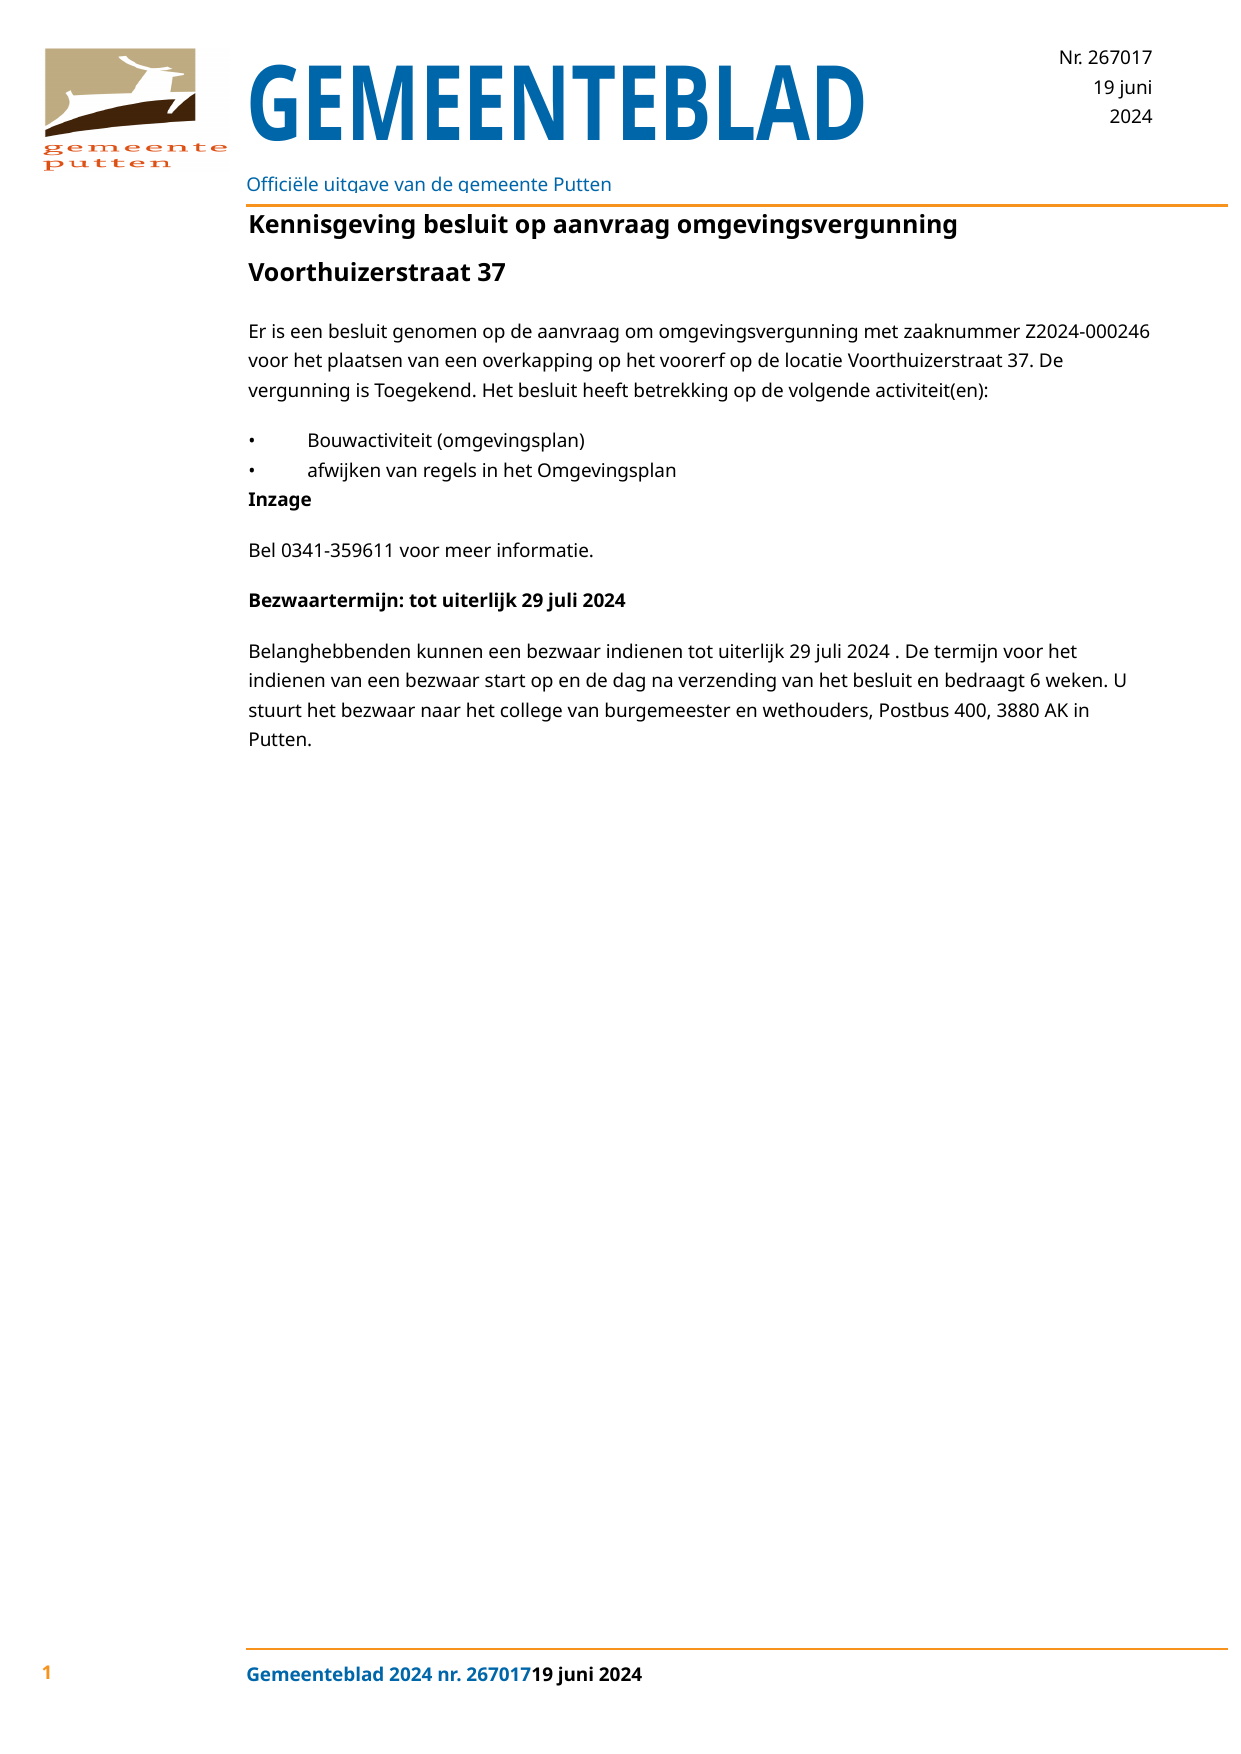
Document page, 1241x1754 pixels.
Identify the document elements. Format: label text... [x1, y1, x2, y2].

text Bezwaartermijn: tot uiterlijk 29 juli 2024 [248, 587, 1152, 613]
text Er is een besluit genomen op de aanvraag om omgevingsvergunning met zaaknummer Z2024-000246 voor het plaatsen van een overkapping op het voorerf op de locatie Voorthuizerstraat 37. De vergunning is Toegekend. Het besluit heeft betrekking op de volgende activiteit(en): [248, 318, 1152, 403]
text Bel 0341-359611 voor meer informatie. [248, 537, 1152, 563]
list Bouwactiviteit (omgevingsplan) [248, 427, 1152, 453]
text Kennisgeving besluit op aanvraag omgevingsvergunning Voorthuizerstraat 37 [248, 207, 1152, 288]
text Inzage [248, 487, 1152, 512]
list afwijken van regels in het Omgevingsplan [248, 457, 1152, 483]
text Belanghebbenden kunnen een bezwaar indienen tot uiterlijk 29 juli 2024 . De termijn voor het indienen van een bezwaar start op en de dag na verzending van het besluit en bedraagt 6 weken. U stuurt het bezwaar naar het college van burgemeester en wethouders, Postbus 400, 3880 AK in Putten. [248, 638, 1152, 752]
picture [41, 47, 231, 172]
